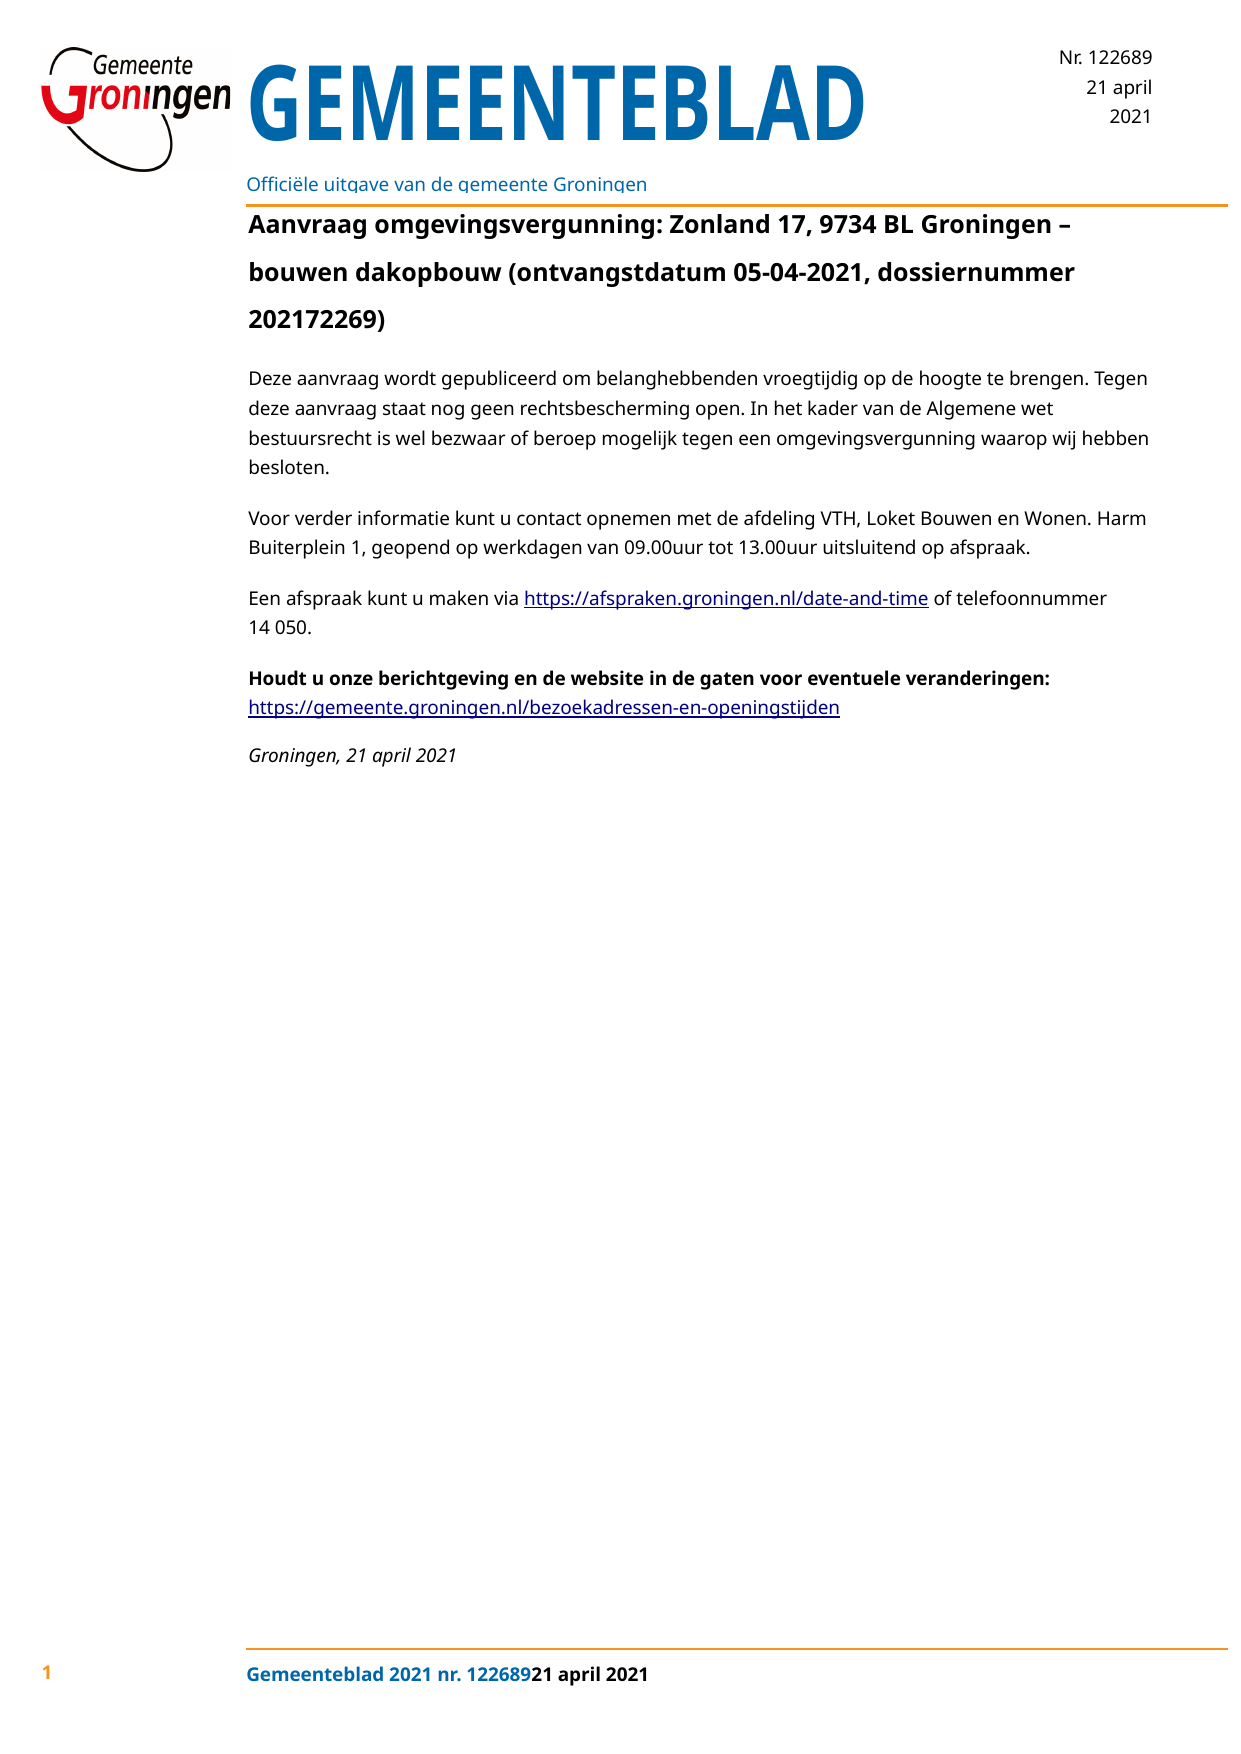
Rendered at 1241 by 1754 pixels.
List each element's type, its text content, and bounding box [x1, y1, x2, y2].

text Houdt u onze berichtgeving en de website in de gaten voor eventuele veranderingen: https://gemeente.groningen.nl/bezoekadressen-en-openingstijden [248, 665, 1152, 720]
text Aanvraag omgevingsvergunning: Zonland 17, 9734 BL Groningen – bouwen dakopbouw (ontvangstdatum 05-04-2021, dossiernummer 202172269) [248, 207, 1152, 336]
picture [41, 47, 231, 172]
text Groningen, 21 april 2021 [248, 742, 1152, 768]
text Voor verder informatie kunt u contact opnemen met de afdeling VTH, Loket Bouwen en Wonen. Harm Buiterplein 1, geopend op werkdagen van 09.00uur tot 13.00uur uitsluitend op afspraak. [248, 505, 1152, 560]
text Deze aanvraag wordt gepubliceerd om belanghebbenden vroegtijdig op de hoogte te brengen. Tegen deze aanvraag staat nog geen rechtsbescherming open. In het kader van de Algemene wet bestuursrecht is wel bezwaar of beroep mogelijk tegen een omgevingsvergunning waarop wij hebben besloten. [248, 366, 1152, 480]
text Een afspraak kunt u maken via https://afspraken.groningen.nl/date-and-time of telefoonnummer 14 050. [248, 585, 1152, 640]
